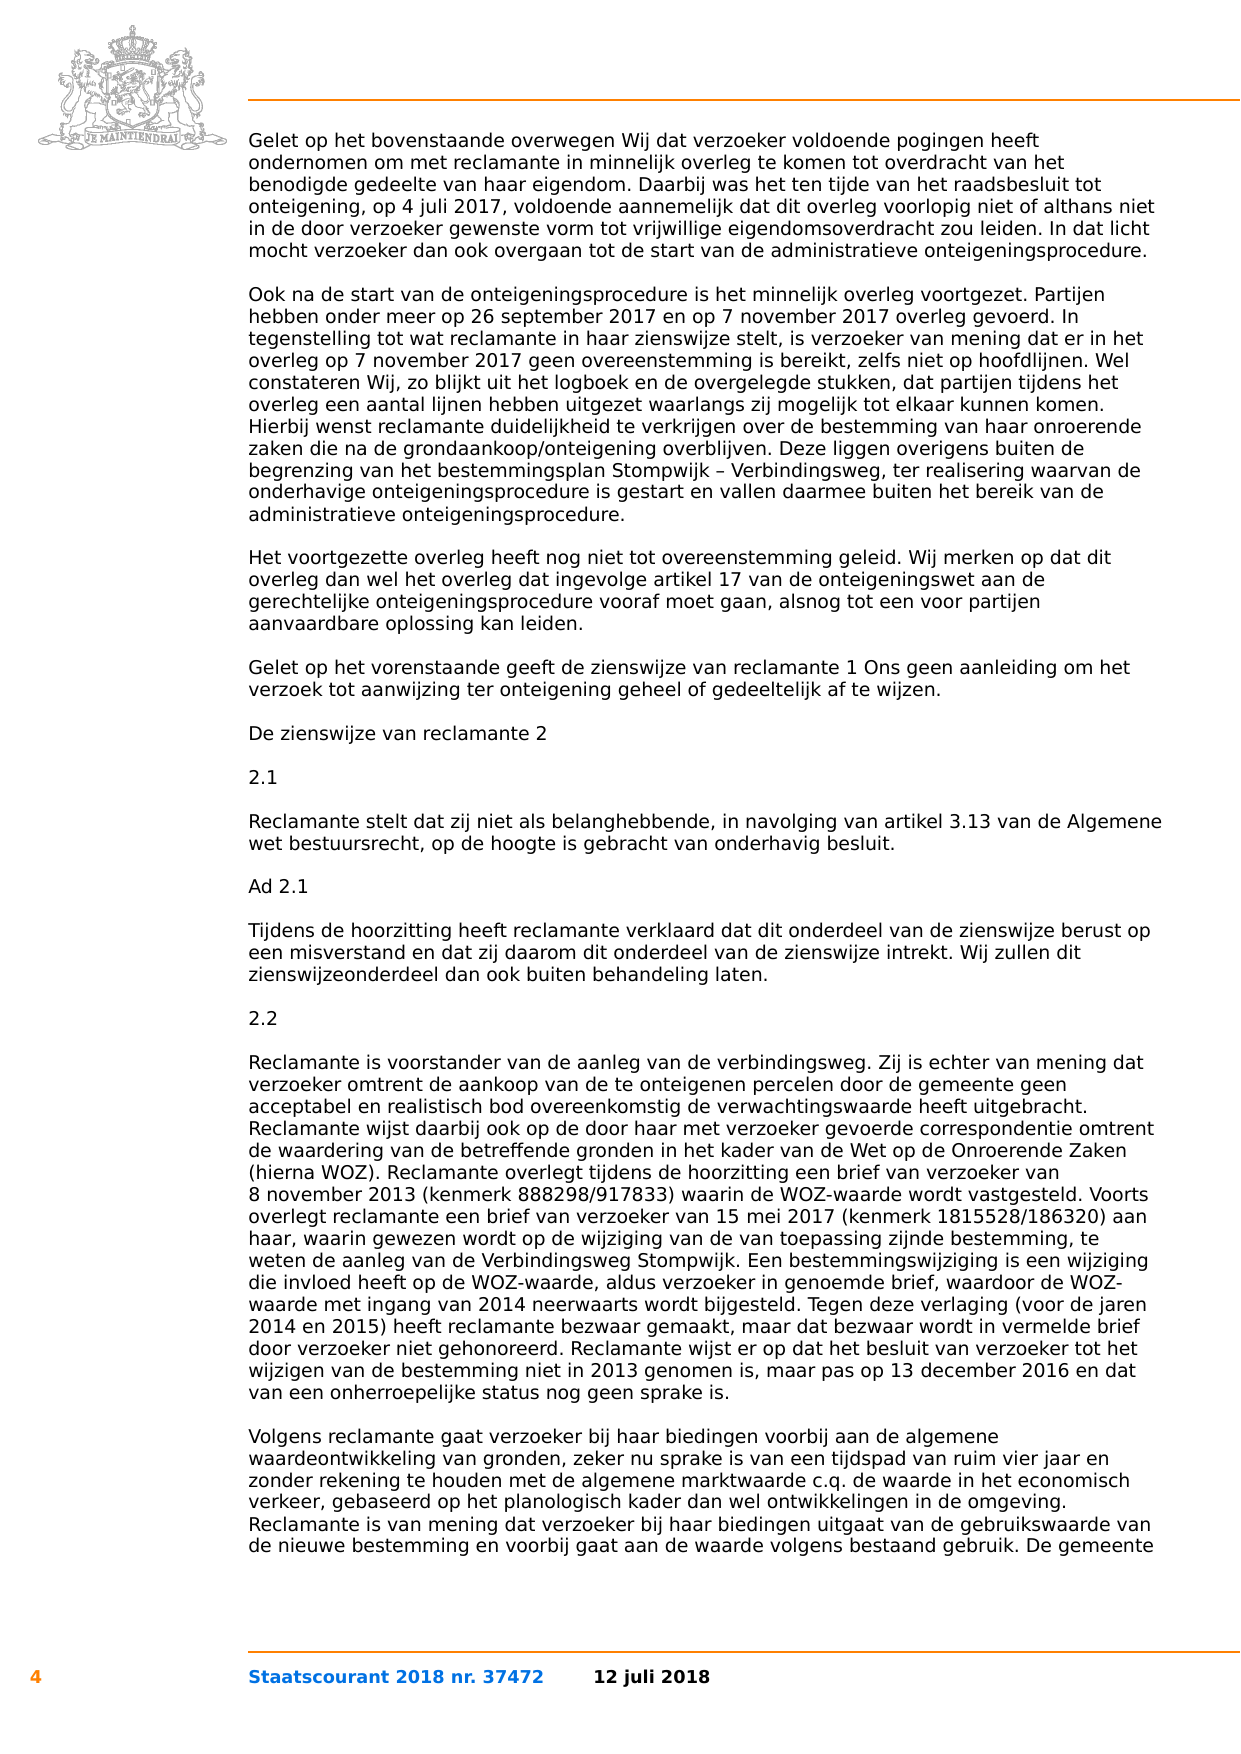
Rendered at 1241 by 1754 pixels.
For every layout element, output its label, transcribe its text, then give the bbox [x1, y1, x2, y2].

text Gelet op het bovenstaande overwegen Wij dat verzoeker voldoende pogingen heeft ondernomen om met reclamante in minnelijk overleg te komen tot overdracht van het benodigde gedeelte van haar eigendom. Daarbij was het ten tijde van het raadsbesluit tot onteigening, op 4 juli 2017, voldoende aannemelijk dat dit overleg voorlopig niet of althans niet in de door verzoeker gewenste vorm tot vrijwillige eigendomsoverdracht zou leiden. In dat licht mocht verzoeker dan ook overgaan tot de start van de administratieve onteigeningsprocedure. [248, 130, 1163, 262]
text Gelet op het vorenstaande geeft de zienswijze van reclamante 1 Ons geen aanleiding om het verzoek tot aanwijzing ter onteigening geheel of gedeeltelijk af te wijzen. [248, 657, 1163, 701]
text Ook na de start van de onteigeningsprocedure is het minnelijk overleg voortgezet. Partijen hebben onder meer op 26 september 2017 en op 7 november 2017 overleg gevoerd. In tegenstelling tot wat reclamante in haar zienswijze stelt, is verzoeker van mening dat er in het overleg op 7 november 2017 geen overeenstemming is bereikt, zelfs niet op hoofdlijnen. Wel constateren Wij, zo blijkt uit het logboek en de overgelegde stukken, dat partijen tijdens het overleg een aantal lijnen hebben uitgezet waarlangs zij mogelijk tot elkaar kunnen komen. Hierbij wenst reclamante duidelijkheid te verkrijgen over de bestemming van haar onroerende zaken die na de grondaankoop/onteigening overblijven. Deze liggen overigens buiten de begrenzing van het bestemmingsplan Stompwijk – Verbindingsweg, ter realisering waarvan de onderhavige onteigeningsprocedure is gestart en vallen daarmee buiten het bereik van de administratieve onteigeningsprocedure. [248, 284, 1163, 525]
picture [38, 25, 227, 150]
text 2.2 [248, 1008, 1163, 1030]
text Reclamante is voorstander van de aanleg van de verbindingsweg. Zij is echter van mening dat verzoeker omtrent de aankoop van de te onteigenen percelen door de gemeente geen acceptabel en realistisch bod overeenkomstig de verwachtingswaarde heeft uitgebracht. Reclamante wijst daarbij ook op de door haar met verzoeker gevoerde correspondentie omtrent de waardering van de betreffende gronden in het kader van de Wet op de Onroerende Zaken (hierna WOZ). Reclamante overlegt tijdens de hoorzitting een brief van verzoeker van 8 november 2013 (kenmerk 888298/917833) waarin de WOZ-waarde wordt vastgesteld. Voorts overlegt reclamante een brief van verzoeker van 15 mei 2017 (kenmerk 1815528/186320) aan haar, waarin gewezen wordt op de wijziging van de van toepassing zijnde bestemming, te weten de aanleg van de Verbindingsweg Stompwijk. Een bestemmingswijziging is een wijziging die invloed heeft op de WOZ-waarde, aldus verzoeker in genoemde brief, waardoor de WOZ-waarde met ingang van 2014 neerwaarts wordt bijgesteld. Tegen deze verlaging (voor de jaren 2014 en 2015) heeft reclamante bezwaar gemaakt, maar dat bezwaar wordt in vermelde brief door verzoeker niet gehonoreerd. Reclamante wijst er op dat het besluit van verzoeker tot het wijzigen van de bestemming niet in 2013 genomen is, maar pas op 13 december 2016 en dat van een onherroepelijke status nog geen sprake is. [248, 1052, 1163, 1404]
text 2.1 [248, 767, 1163, 789]
text Reclamante stelt dat zij niet als belanghebbende, in navolging van artikel 3.13 van de Algemene wet bestuursrecht, op de hoogte is gebracht van onderhavig besluit. [248, 811, 1163, 854]
text De zienswijze van reclamante 2 [248, 723, 1163, 745]
text Ad 2.1 [248, 876, 1163, 898]
text Tijdens de hoorzitting heeft reclamante verklaard dat dit onderdeel van de zienswijze berust op een misverstand en dat zij daarom dit onderdeel van de zienswijze intrekt. Wij zullen dit zienswijzeonderdeel dan ook buiten behandeling laten. [248, 920, 1163, 986]
text Volgens reclamante gaat verzoeker bij haar biedingen voorbij aan de algemene waardeontwikkeling van gronden, zeker nu sprake is van een tijdspad van ruim vier jaar en zonder rekening te houden met de algemene marktwaarde c.q. de waarde in het economisch verkeer, gebaseerd op het planologisch kader dan wel ontwikkelingen in de omgeving. Reclamante is van mening dat verzoeker bij haar biedingen uitgaat van de gebruikswaarde van de nieuwe bestemming en voorbij gaat aan de waarde volgens bestaand gebruik. De gemeente [248, 1426, 1163, 1557]
text Het voortgezette overleg heeft nog niet tot overeenstemming geleid. Wij merken op dat dit overleg dan wel het overleg dat ingevolge artikel 17 van de onteigeningswet aan de gerechtelijke onteigeningsprocedure vooraf moet gaan, alsnog tot een voor partijen aanvaardbare oplossing kan leiden. [248, 547, 1163, 635]
